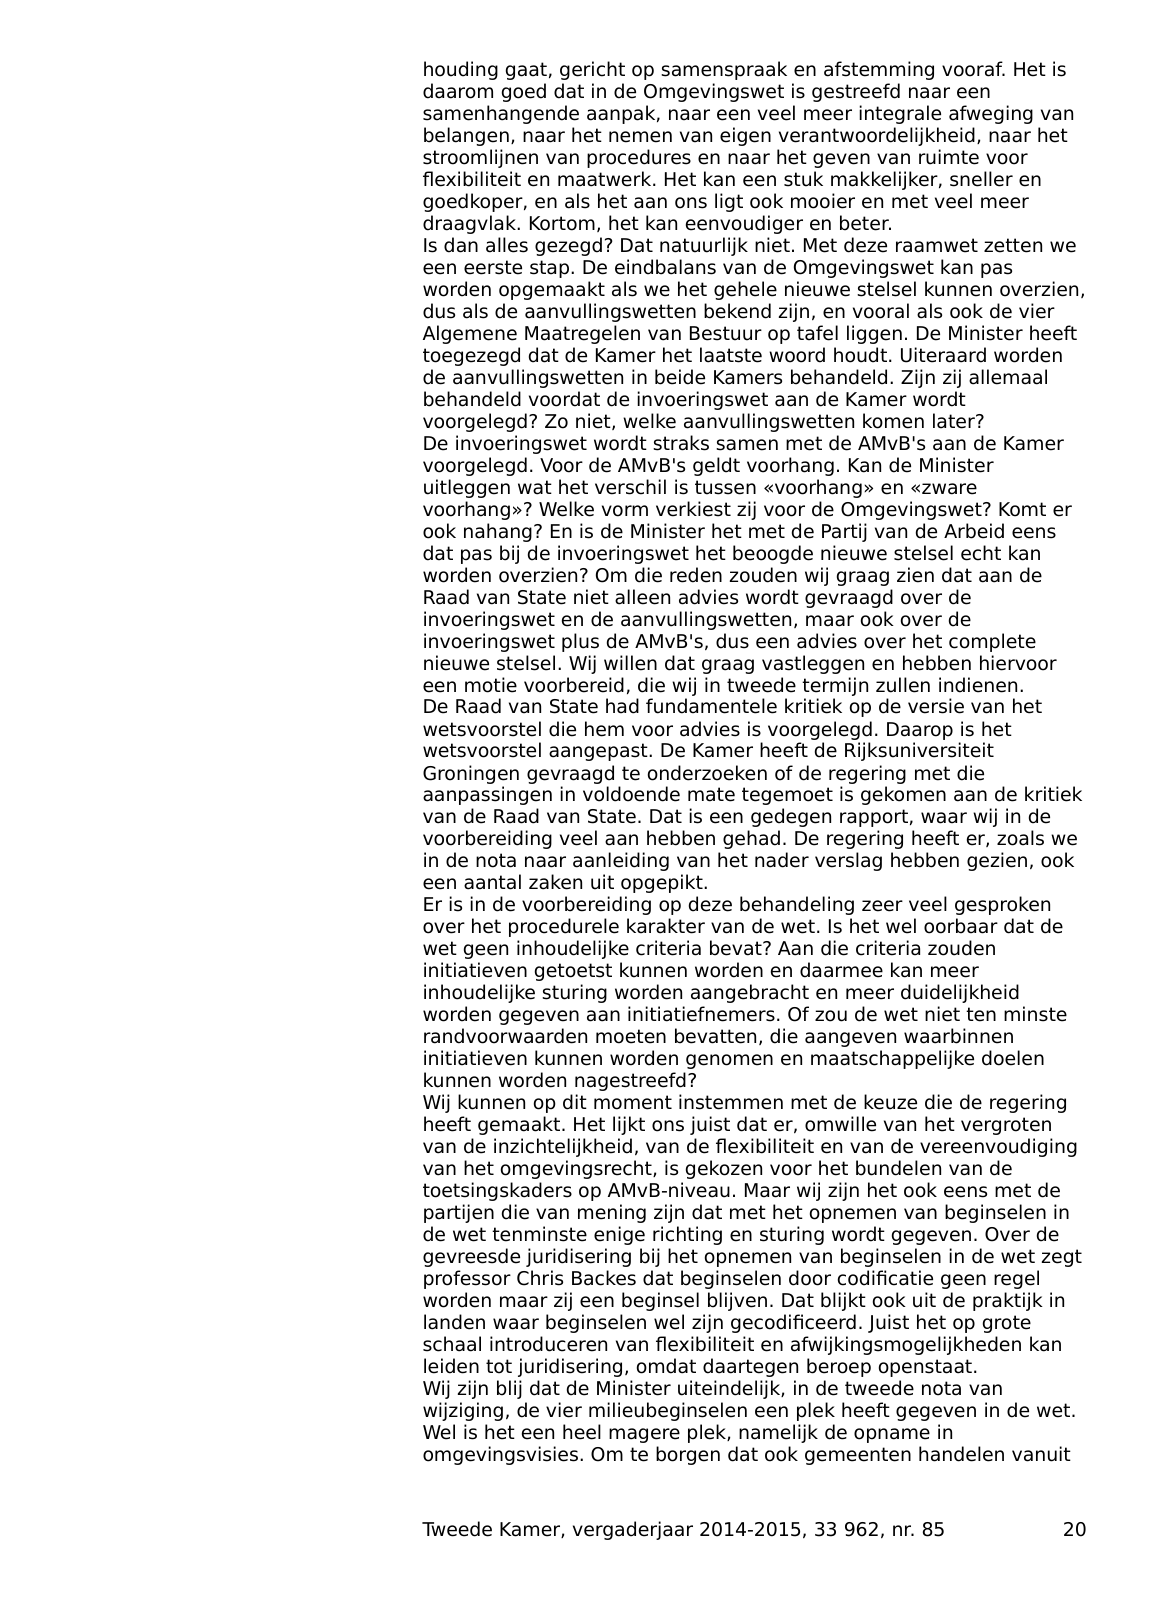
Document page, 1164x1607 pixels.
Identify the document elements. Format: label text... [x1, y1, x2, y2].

text Wij kunnen op dit moment instemmen met de keuze die de regering heeft gemaakt. Het lijkt ons juist dat er, omwille van het vergroten van de inzichtelijkheid, van de flexibiliteit en van de vereenvoudiging van het omgevingsrecht, is gekozen voor het bundelen van de toetsingskaders op AMvB-niveau. Maar wij zijn het ook eens met de partijen die van mening zijn dat met het opnemen van beginselen in de wet tenminste enige richting en sturing wordt gegeven. Over de gevreesde juridisering bij het opnemen van beginselen in de wet zegt professor Chris Backes dat beginselen door codificatie geen regel worden maar zij een beginsel blijven. Dat blijkt ook uit de praktijk in landen waar beginselen wel zijn gecodificeerd. Juist het op grote schaal introduceren van flexibiliteit en afwijkingsmogelijkheden kan leiden tot juridisering, omdat daartegen beroep openstaat. [422, 1092, 1087, 1378]
text Er is in de voorbereiding op deze behandeling zeer veel gesproken over het procedurele karakter van de wet. Is het wel oorbaar dat de wet geen inhoudelijke criteria bevat? Aan die criteria zouden initiatieven getoetst kunnen worden en daarmee kan meer inhoudelijke sturing worden aangebracht en meer duidelijkheid worden gegeven aan initiatiefnemers. Of zou de wet niet ten minste randvoorwaarden moeten bevatten, die aangeven waarbinnen initiatieven kunnen worden genomen en maatschappelijke doelen kunnen worden nagestreefd? [422, 894, 1087, 1092]
text De invoeringswet wordt straks samen met de AMvB's aan de Kamer voorgelegd. Voor de AMvB's geldt voorhang. Kan de Minister uitleggen wat het verschil is tussen «voorhang» en «zware voorhang»? Welke vorm verkiest zij voor de Omgevingswet? Komt er ook nahang? En is de Minister het met de Partij van de Arbeid eens dat pas bij de invoeringswet het beoogde nieuwe stelsel echt kan worden overzien? Om die reden zouden wij graag zien dat aan de Raad van State niet alleen advies wordt gevraagd over de invoeringswet en de aanvullingswetten, maar ook over de invoeringswet plus de AMvB's, dus een advies over het complete nieuwe stelsel. Wij willen dat graag vastleggen en hebben hiervoor een motie voorbereid, die wij in tweede termijn zullen indienen. [422, 433, 1087, 696]
text Is dan alles gezegd? Dat natuurlijk niet. Met deze raamwet zetten we een eerste stap. De eindbalans van de Omgevingswet kan pas worden opgemaakt als we het gehele nieuwe stelsel kunnen overzien, dus als de aanvullingswetten bekend zijn, en vooral als ook de vier Algemene Maatregelen van Bestuur op tafel liggen. De Minister heeft toegezegd dat de Kamer het laatste woord houdt. Uiteraard worden de aanvullingswetten in beide Kamers behandeld. Zijn zij allemaal behandeld voordat de invoeringswet aan de Kamer wordt voorgelegd? Zo niet, welke aanvullingswetten komen later? [422, 235, 1087, 433]
text houding gaat, gericht op samenspraak en afstemming vooraf. Het is daarom goed dat in de Omgevingswet is gestreefd naar een samenhangende aanpak, naar een veel meer integrale afweging van belangen, naar het nemen van eigen verantwoordelijkheid, naar het stroomlijnen van procedures en naar het geven van ruimte voor flexibiliteit en maatwerk. Het kan een stuk makkelijker, sneller en goedkoper, en als het aan ons ligt ook mooier en met veel meer draagvlak. Kortom, het kan eenvoudiger en beter. [422, 59, 1087, 235]
text Wij zijn blij dat de Minister uiteindelijk, in de tweede nota van wijziging, de vier milieubeginselen een plek heeft gegeven in de wet. Wel is het een heel magere plek, namelijk de opname in omgevingsvisies. Om te borgen dat ook gemeenten handelen vanuit [422, 1378, 1087, 1466]
text De Raad van State had fundamentele kritiek op de versie van het wetsvoorstel die hem voor advies is voorgelegd. Daarop is het wetsvoorstel aangepast. De Kamer heeft de Rijksuniversiteit Groningen gevraagd te onderzoeken of de regering met die aanpassingen in voldoende mate tegemoet is gekomen aan de kritiek van de Raad van State. Dat is een gedegen rapport, waar wij in de voorbereiding veel aan hebben gehad. De regering heeft er, zoals we in de nota naar aanleiding van het nader verslag hebben gezien, ook een aantal zaken uit opgepikt. [422, 696, 1087, 894]
